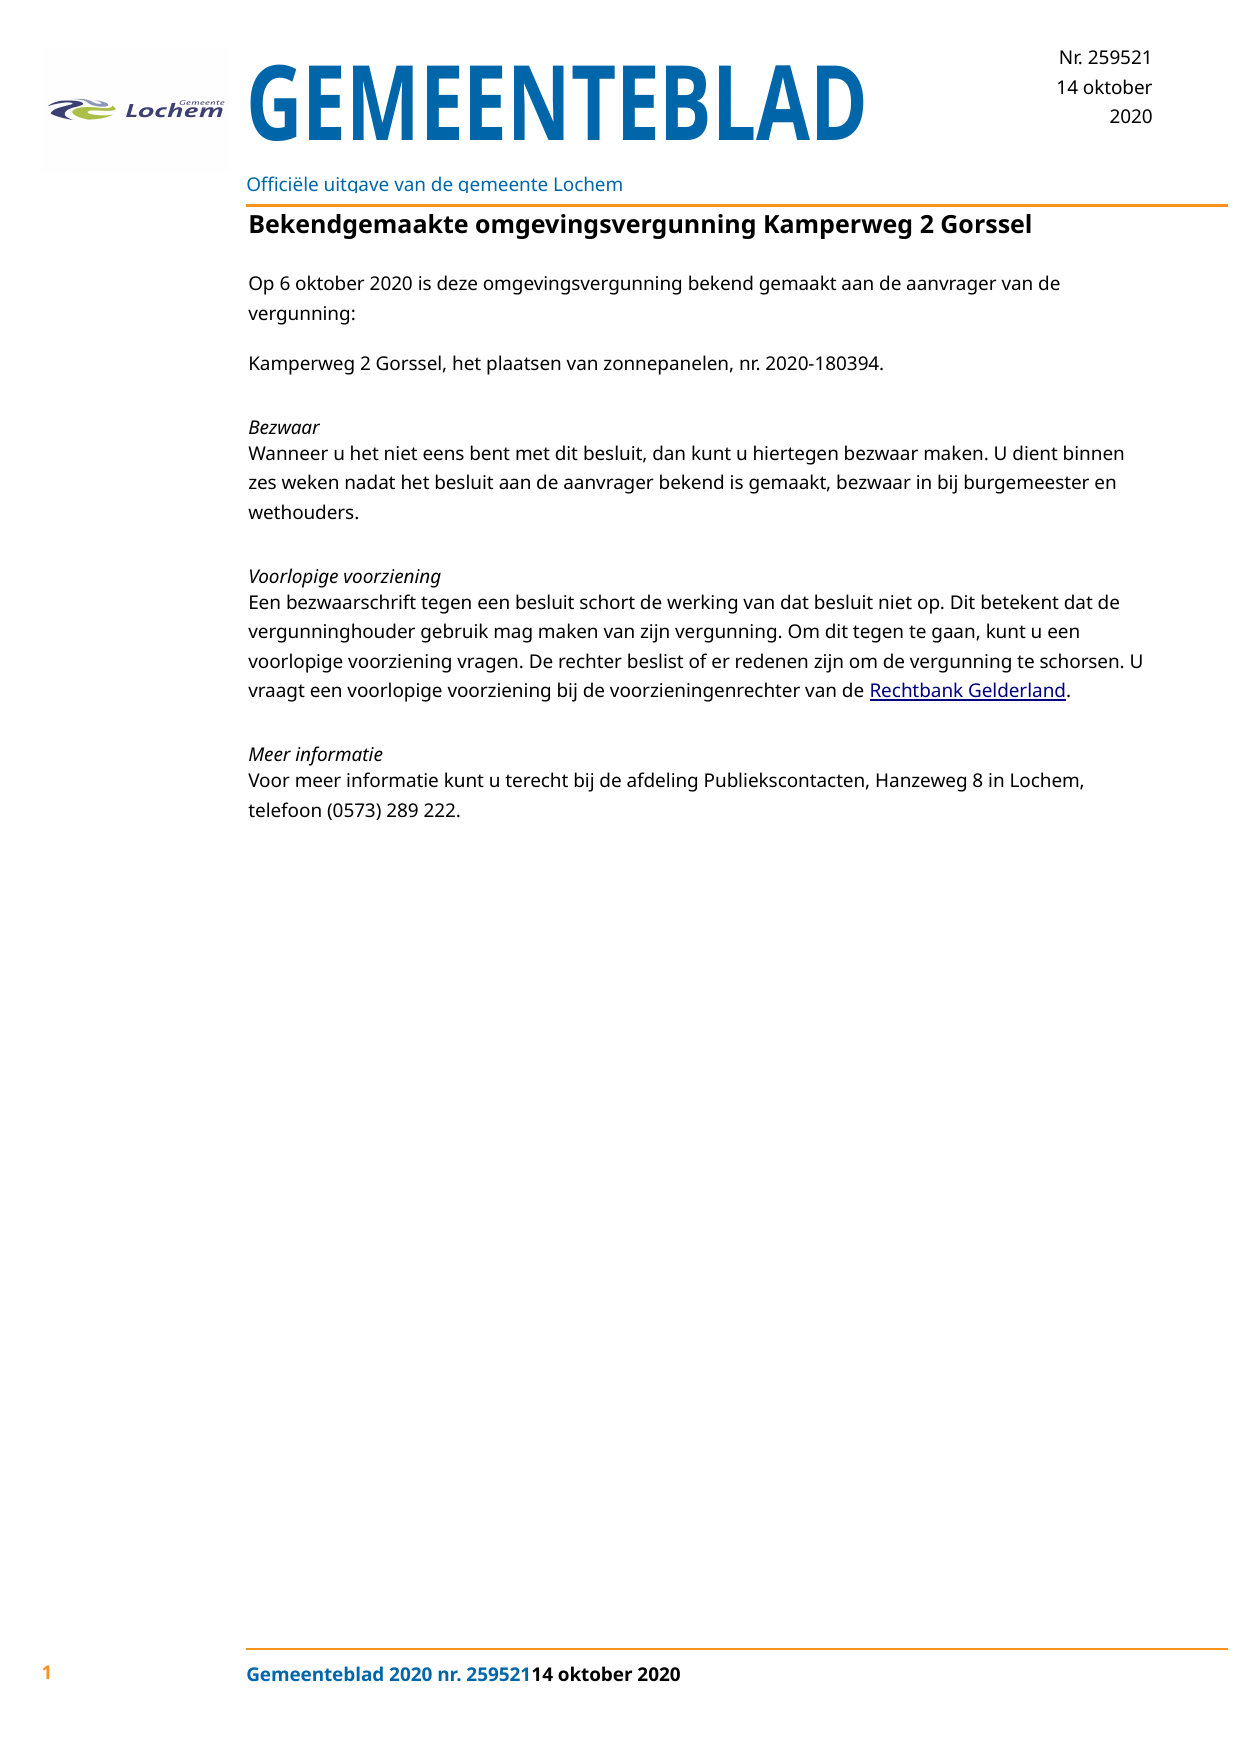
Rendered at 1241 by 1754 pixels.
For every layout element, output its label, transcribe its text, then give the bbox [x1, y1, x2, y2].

text Meer informatie [248, 742, 1152, 767]
text Op 6 oktober 2020 is deze omgevingsvergunning bekend gemaakt aan de aanvrager van de vergunning: [248, 270, 1152, 326]
text Voor meer informatie kunt u terecht bij de afdeling Publiekscontacten, Hanzeweg 8 in Lochem, telefoon (0573) 289 222. [248, 767, 1152, 823]
text Wanneer u het niet eens bent met dit besluit, dan kunt u hiertegen bezwaar maken. U dient binnen zes weken nadat het besluit aan de aanvrager bekend is gemaakt, bezwaar in bij burgemeester en wethouders. [248, 440, 1152, 525]
picture [41, 47, 231, 172]
text Bezwaar [248, 414, 1152, 440]
text Een bezwaarschrift tegen een besluit schort de werking van dat besluit niet op. Dit betekent dat de vergunninghouder gebruik mag maken van zijn vergunning. Om dit tegen te gaan, kunt u een voorlopige voorziening vragen. De rechter beslist of er redenen zijn om de vergunning te schorsen. U vraagt een voorlopige voorziening bij de voorzieningenrechter van de Rechtbank Gelderland. [248, 589, 1152, 703]
text Voorlopige voorziening [248, 563, 1152, 589]
text Bekendgemaakte omgevingsvergunning Kamperweg 2 Gorssel [248, 207, 1152, 241]
text Kamperweg 2 Gorssel, het plaatsen van zonnepanelen, nr. 2020-180394. [248, 350, 1152, 376]
